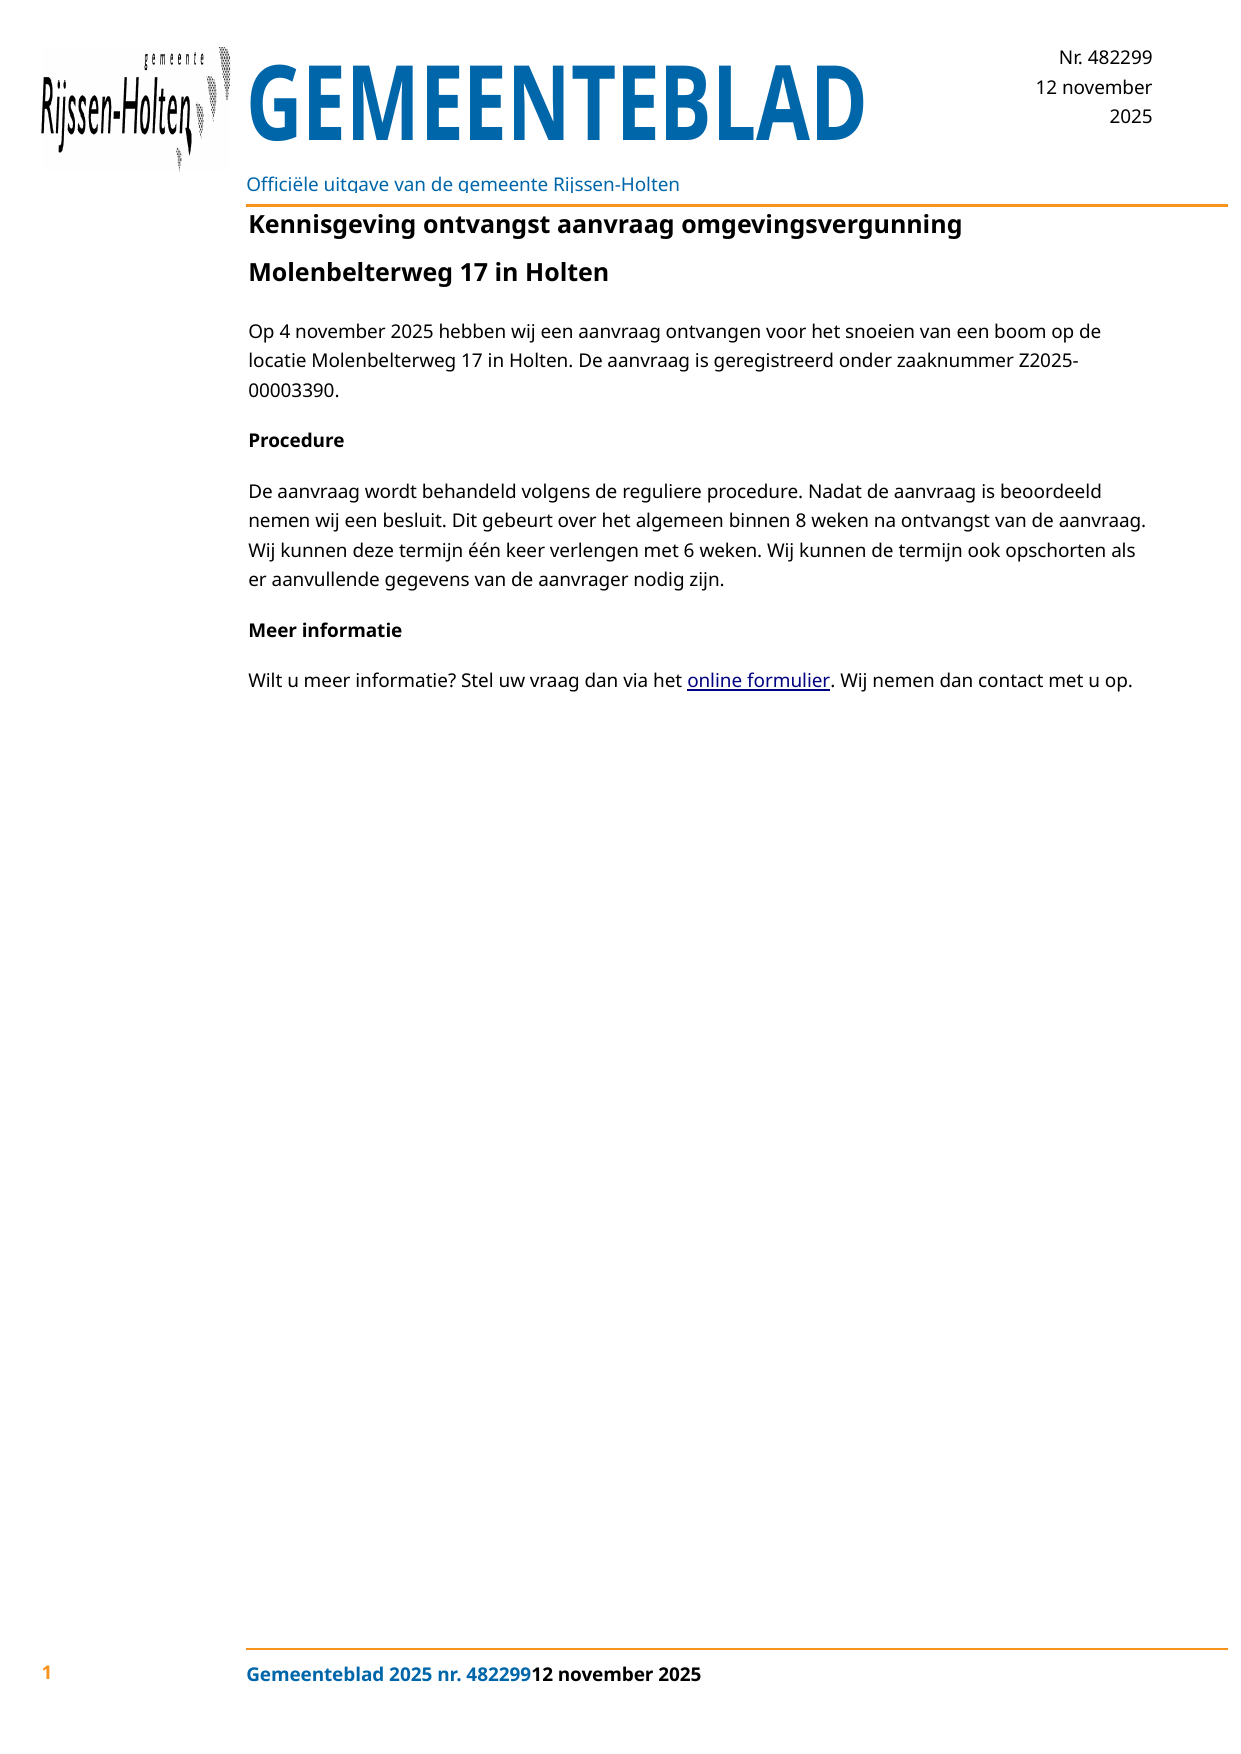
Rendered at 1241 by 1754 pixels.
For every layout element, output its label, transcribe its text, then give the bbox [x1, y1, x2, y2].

picture [41, 47, 231, 172]
text Meer informatie [248, 617, 1152, 643]
text Op 4 november 2025 hebben wij een aanvraag ontvangen voor het snoeien van een boom op de locatie Molenbelterweg 17 in Holten. De aanvraag is geregistreerd onder zaaknummer Z2025-00003390. [248, 318, 1152, 403]
text Wilt u meer informatie? Stel uw vraag dan via het online formulier. Wij nemen dan contact met u op. [248, 667, 1152, 693]
text Kennisgeving ontvangst aanvraag omgevingsvergunning Molenbelterweg 17 in Holten [248, 207, 1152, 288]
text Procedure [248, 427, 1152, 453]
text De aanvraag wordt behandeld volgens de reguliere procedure. Nadat de aanvraag is beoordeeld nemen wij een besluit. Dit gebeurt over het algemeen binnen 8 weken na ontvangst van de aanvraag. Wij kunnen deze termijn één keer verlengen met 6 weken. Wij kunnen de termijn ook opschorten als er aanvullende gegevens van de aanvrager nodig zijn. [248, 478, 1152, 592]
